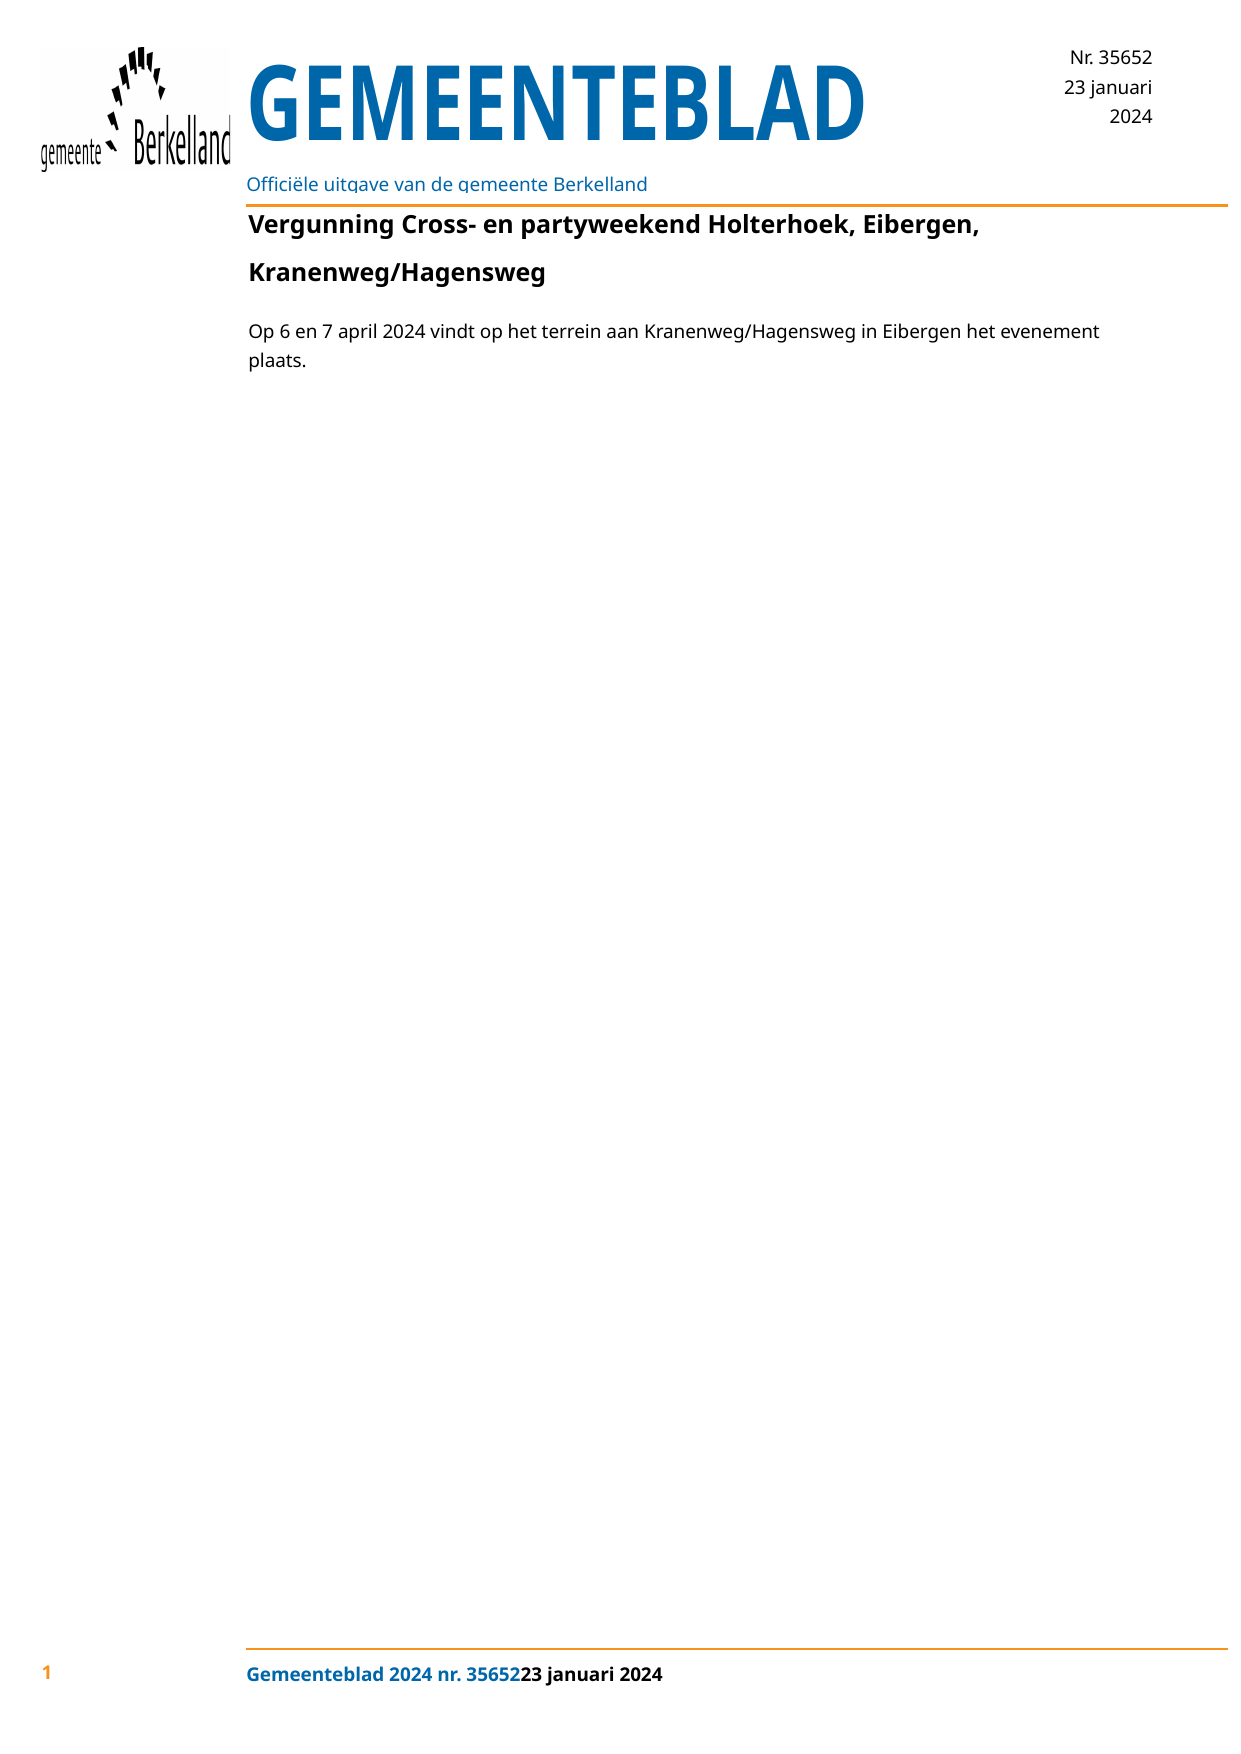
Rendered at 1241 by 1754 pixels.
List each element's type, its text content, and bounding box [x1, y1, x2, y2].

text Vergunning Cross- en partyweekend Holterhoek, Eibergen, Kranenweg/Hagensweg [248, 207, 1152, 288]
text Op 6 en 7 april 2024 vindt op het terrein aan Kranenweg/Hagensweg in Eibergen het evenement plaats. [248, 318, 1152, 373]
picture [41, 47, 231, 172]
